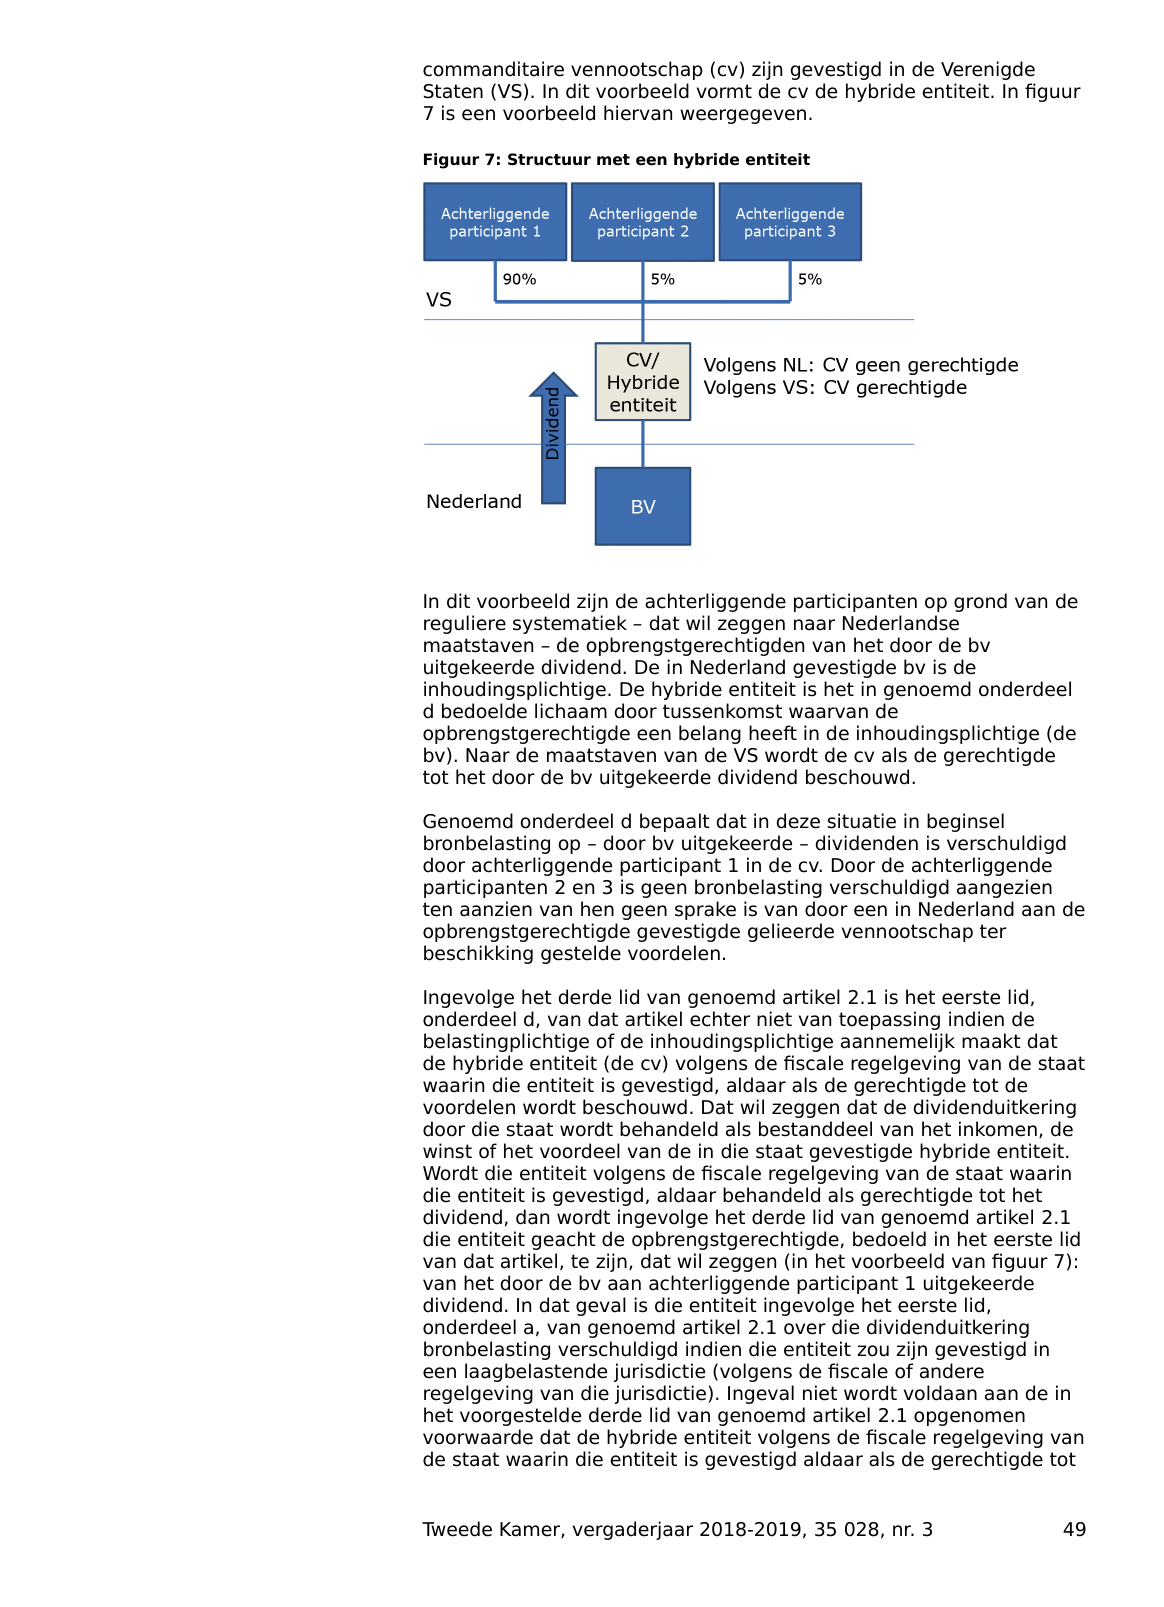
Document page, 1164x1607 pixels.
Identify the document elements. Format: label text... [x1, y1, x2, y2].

text Genoemd onderdeel d bepaalt dat in deze situatie in beginsel bronbelasting op – door bv uitgekeerde – dividenden is verschuldigd door achterliggende participant 1 in de cv. Door de achterliggende participanten 2 en 3 is geen bronbelasting verschuldigd aangezien ten aanzien van hen geen sprake is van door een in Nederland aan de opbrengstgerechtigde gevestigde gelieerde vennootschap ter beschikking gestelde voordelen. [422, 811, 1087, 965]
picture [422, 181, 1019, 547]
text Figuur 7: Structuur met een hybride entiteit [422, 151, 1019, 169]
text In dit voorbeeld zijn de achterliggende participanten op grond van de reguliere systematiek – dat wil zeggen naar Nederlandse maatstaven – de opbrengstgerechtigden van het door de bv uitgekeerde dividend. De in Nederland gevestigde bv is de inhoudingsplichtige. De hybride entiteit is het in genoemd onderdeel d bedoelde lichaam door tussenkomst waarvan de opbrengstgerechtigde een belang heeft in de inhoudingsplichtige (de bv). Naar de maatstaven van de VS wordt de cv als de gerechtigde tot het door de bv uitgekeerde dividend beschouwd. [422, 591, 1087, 789]
text Ingevolge het derde lid van genoemd artikel 2.1 is het eerste lid, onderdeel d, van dat artikel echter niet van toepassing indien de belastingplichtige of de inhoudingsplichtige aannemelijk maakt dat de hybride entiteit (de cv) volgens de fiscale regelgeving van de staat waarin die entiteit is gevestigd, aldaar als de gerechtigde tot de voordelen wordt beschouwd. Dat wil zeggen dat de dividenduitkering door die staat wordt behandeld als bestanddeel van het inkomen, de winst of het voordeel van de in die staat gevestigde hybride entiteit. Wordt die entiteit volgens de fiscale regelgeving van de staat waarin die entiteit is gevestigd, aldaar behandeld als gerechtigde tot het dividend, dan wordt ingevolge het derde lid van genoemd artikel 2.1 die entiteit geacht de opbrengstgerechtigde, bedoeld in het eerste lid van dat artikel, te zijn, dat wil zeggen (in het voorbeeld van figuur 7): van het door de bv aan achterliggende participant 1 uitgekeerde dividend. In dat geval is die entiteit ingevolge het eerste lid, onderdeel a, van genoemd artikel 2.1 over die dividenduitkering bronbelasting verschuldigd indien die entiteit zou zijn gevestigd in een laagbelastende jurisdictie (volgens de fiscale of andere regelgeving van die jurisdictie). Ingeval niet wordt voldaan aan de in het voorgestelde derde lid van genoemd artikel 2.1 opgenomen voorwaarde dat de hybride entiteit volgens de fiscale regelgeving van de staat waarin die entiteit is gevestigd aldaar als de gerechtigde tot [422, 987, 1087, 1471]
text commanditaire vennootschap (cv) zijn gevestigd in de Verenigde Staten (VS). In dit voorbeeld vormt de cv de hybride entiteit. In figuur 7 is een voorbeeld hiervan weergegeven. [422, 59, 1087, 125]
